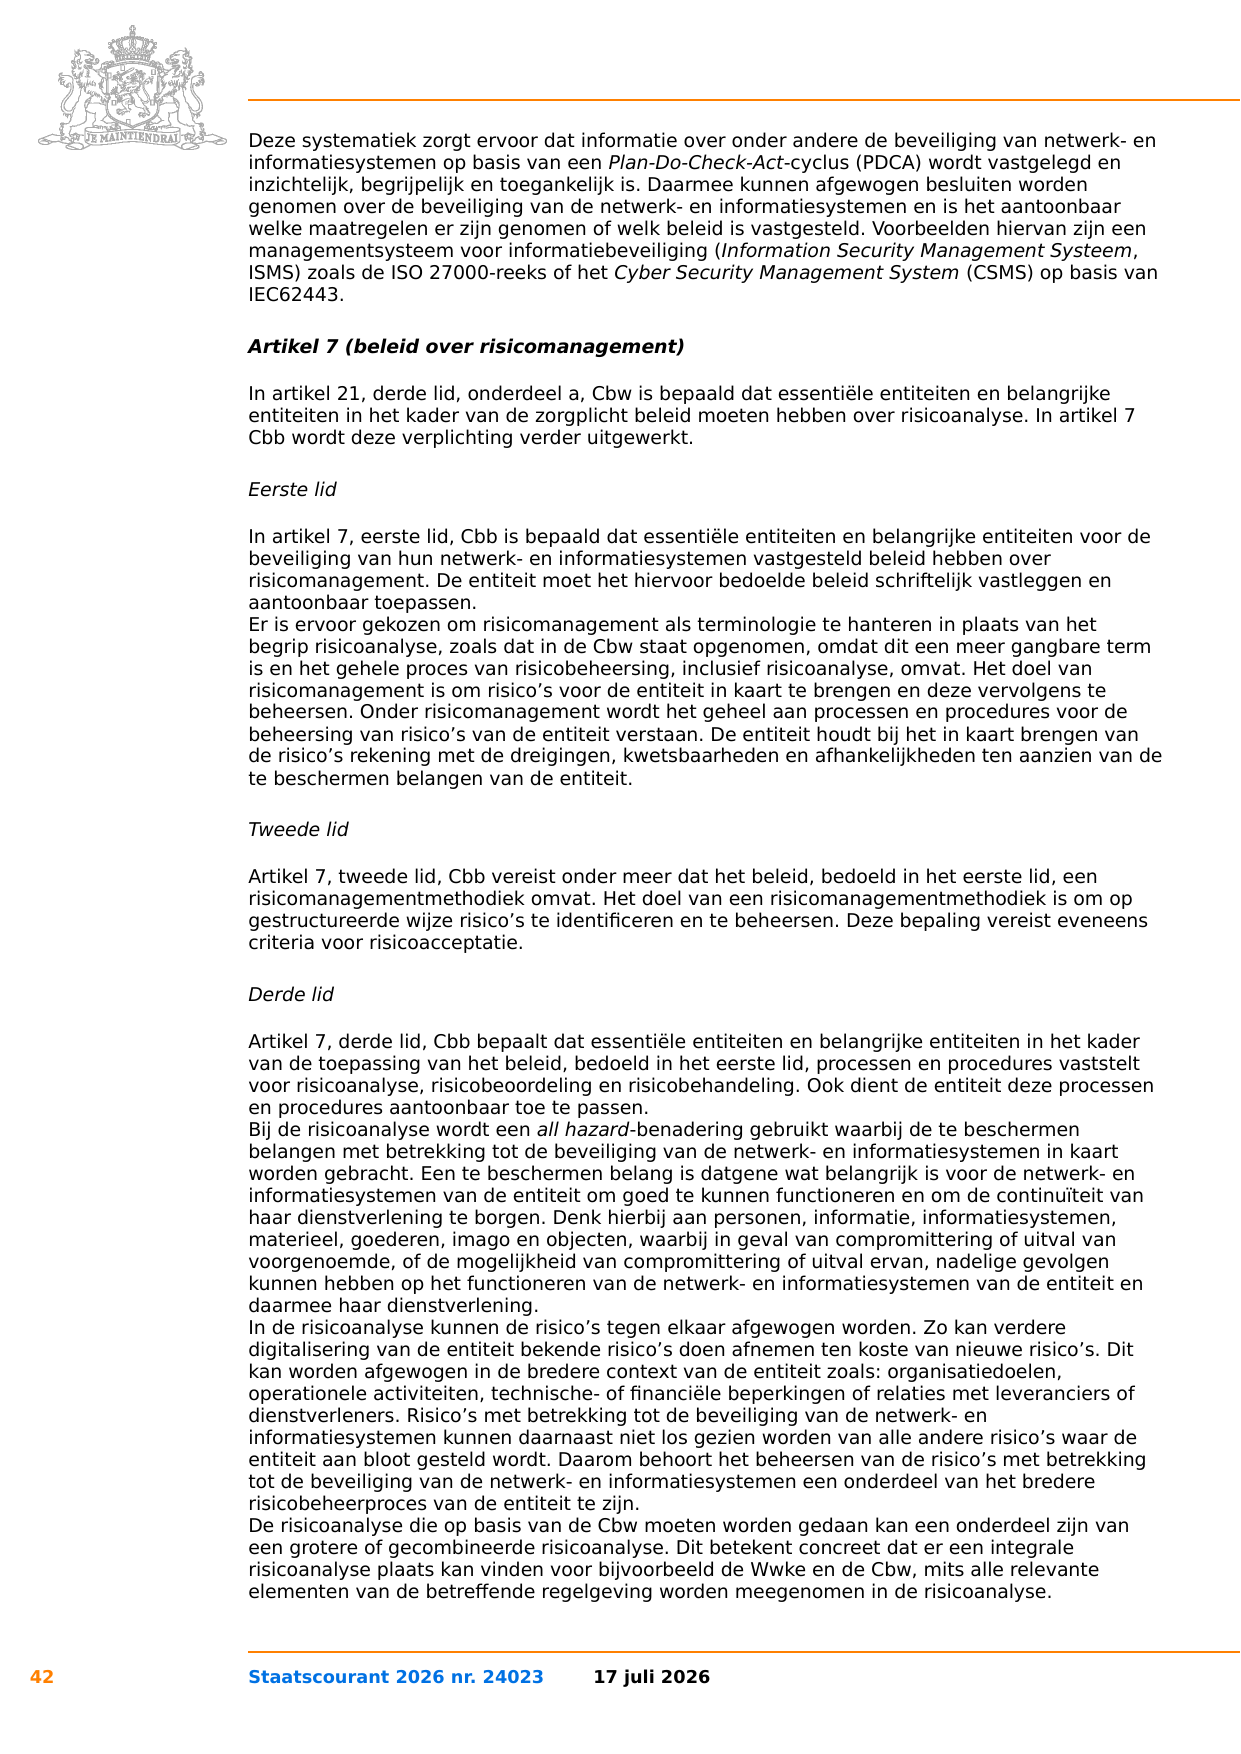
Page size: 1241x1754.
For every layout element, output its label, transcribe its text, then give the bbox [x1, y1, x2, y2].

text In artikel 21, derde lid, onderdeel a, Cbw is bepaald dat essentiële entiteiten en belangrijke entiteiten in het kader van de zorgplicht beleid moeten hebben over risicoanalyse. In artikel 7 Cbb wordt deze verplichting verder uitgewerkt. [248, 383, 1163, 449]
text Deze systematiek zorgt ervoor dat informatie over onder andere de beveiliging van netwerk- en informatiesystemen op basis van een Plan-Do-Check-Act-cyclus (PDCA) wordt vastgelegd en inzichtelijk, begrijpelijk en toegankelijk is. Daarmee kunnen afgewogen besluiten worden genomen over de beveiliging van de netwerk- en informatiesystemen en is het aantoonbaar welke maatregelen er zijn genomen of welk beleid is vastgesteld. Voorbeelden hiervan zijn een managementsysteem voor informatiebeveiliging (Information Security Management Systeem, ISMS) zoals de ISO 27000-reeks of het Cyber Security Management System (CSMS) op basis van IEC62443. [248, 130, 1163, 306]
subtitle Derde lid [248, 984, 1163, 1006]
text In artikel 7, eerste lid, Cbb is bepaald dat essentiële entiteiten en belangrijke entiteiten voor de beveiliging van hun netwerk- en informatiesystemen vastgesteld beleid hebben over risicomanagement. De entiteit moet het hiervoor bedoelde beleid schriftelijk vastleggen en aantoonbaar toepassen. [248, 526, 1163, 613]
text Artikel 7, derde lid, Cbb bepaalt dat essentiële entiteiten en belangrijke entiteiten in het kader van de toepassing van het beleid, bedoeld in het eerste lid, processen en procedures vaststelt voor risicoanalyse, risicobeoordeling en risicobehandeling. Ook dient de entiteit deze processen en procedures aantoonbaar toe te passen. [248, 1031, 1163, 1119]
subtitle Tweede lid [248, 819, 1163, 841]
text Bij de risicoanalyse wordt een all hazard-benadering gebruikt waarbij de te beschermen belangen met betrekking tot de beveiliging van de netwerk- en informatiesystemen in kaart worden gebracht. Een te beschermen belang is datgene wat belangrijk is voor de netwerk- en informatiesystemen van de entiteit om goed te kunnen functioneren en om de continuïteit van haar dienstverlening te borgen. Denk hierbij aan personen, informatie, informatiesystemen, materieel, goederen, imago en objecten, waarbij in geval van compromittering of uitval van voorgenoemde, of de mogelijkheid van compromittering of uitval ervan, nadelige gevolgen kunnen hebben op het functioneren van de netwerk- en informatiesystemen van de entiteit en daarmee haar dienstverlening. [248, 1119, 1163, 1317]
text In de risicoanalyse kunnen de risico’s tegen elkaar afgewogen worden. Zo kan verdere digitalisering van de entiteit bekende risico’s doen afnemen ten koste van nieuwe risico’s. Dit kan worden afgewogen in de bredere context van de entiteit zoals: organisatiedoelen, operationele activiteiten, technische- of financiële beperkingen of relaties met leveranciers of dienstverleners. Risico’s met betrekking tot de beveiliging van de netwerk- en informatiesystemen kunnen daarnaast niet los gezien worden van alle andere risico’s waar de entiteit aan bloot gesteld wordt. Daarom behoort het beheersen van de risico’s met betrekking tot de beveiliging van de netwerk- en informatiesystemen een onderdeel van het bredere risicobeheerproces van de entiteit te zijn. [248, 1317, 1163, 1515]
text Er is ervoor gekozen om risicomanagement als terminologie te hanteren in plaats van het begrip risicoanalyse, zoals dat in de Cbw staat opgenomen, omdat dit een meer gangbare term is en het gehele proces van risicobeheersing, inclusief risicoanalyse, omvat. Het doel van risicomanagement is om risico’s voor de entiteit in kaart te brengen en deze vervolgens te beheersen. Onder risicomanagement wordt het geheel aan processen en procedures voor de beheersing van risico’s van de entiteit verstaan. De entiteit houdt bij het in kaart brengen van de risico’s rekening met de dreigingen, kwetsbaarheden en afhankelijkheden ten aanzien van de te beschermen belangen van de entiteit. [248, 613, 1163, 789]
picture [38, 25, 227, 150]
text De risicoanalyse die op basis van de Cbw moeten worden gedaan kan een onderdeel zijn van een grotere of gecombineerde risicoanalyse. Dit betekent concreet dat er een integrale risicoanalyse plaats kan vinden voor bijvoorbeeld de Wwke en de Cbw, mits alle relevante elementen van de betreffende regelgeving worden meegenomen in de risicoanalyse. [248, 1515, 1163, 1603]
text Artikel 7, tweede lid, Cbb vereist onder meer dat het beleid, bedoeld in het eerste lid, een risicomanagementmethodiek omvat. Het doel van een risicomanagementmethodiek is om op gestructureerde wijze risico’s te identificeren en te beheersen. Deze bepaling vereist eveneens criteria voor risicoacceptatie. [248, 866, 1163, 954]
subtitle Artikel 7 (beleid over risicomanagement) [248, 336, 1163, 358]
subtitle Eerste lid [248, 479, 1163, 501]
